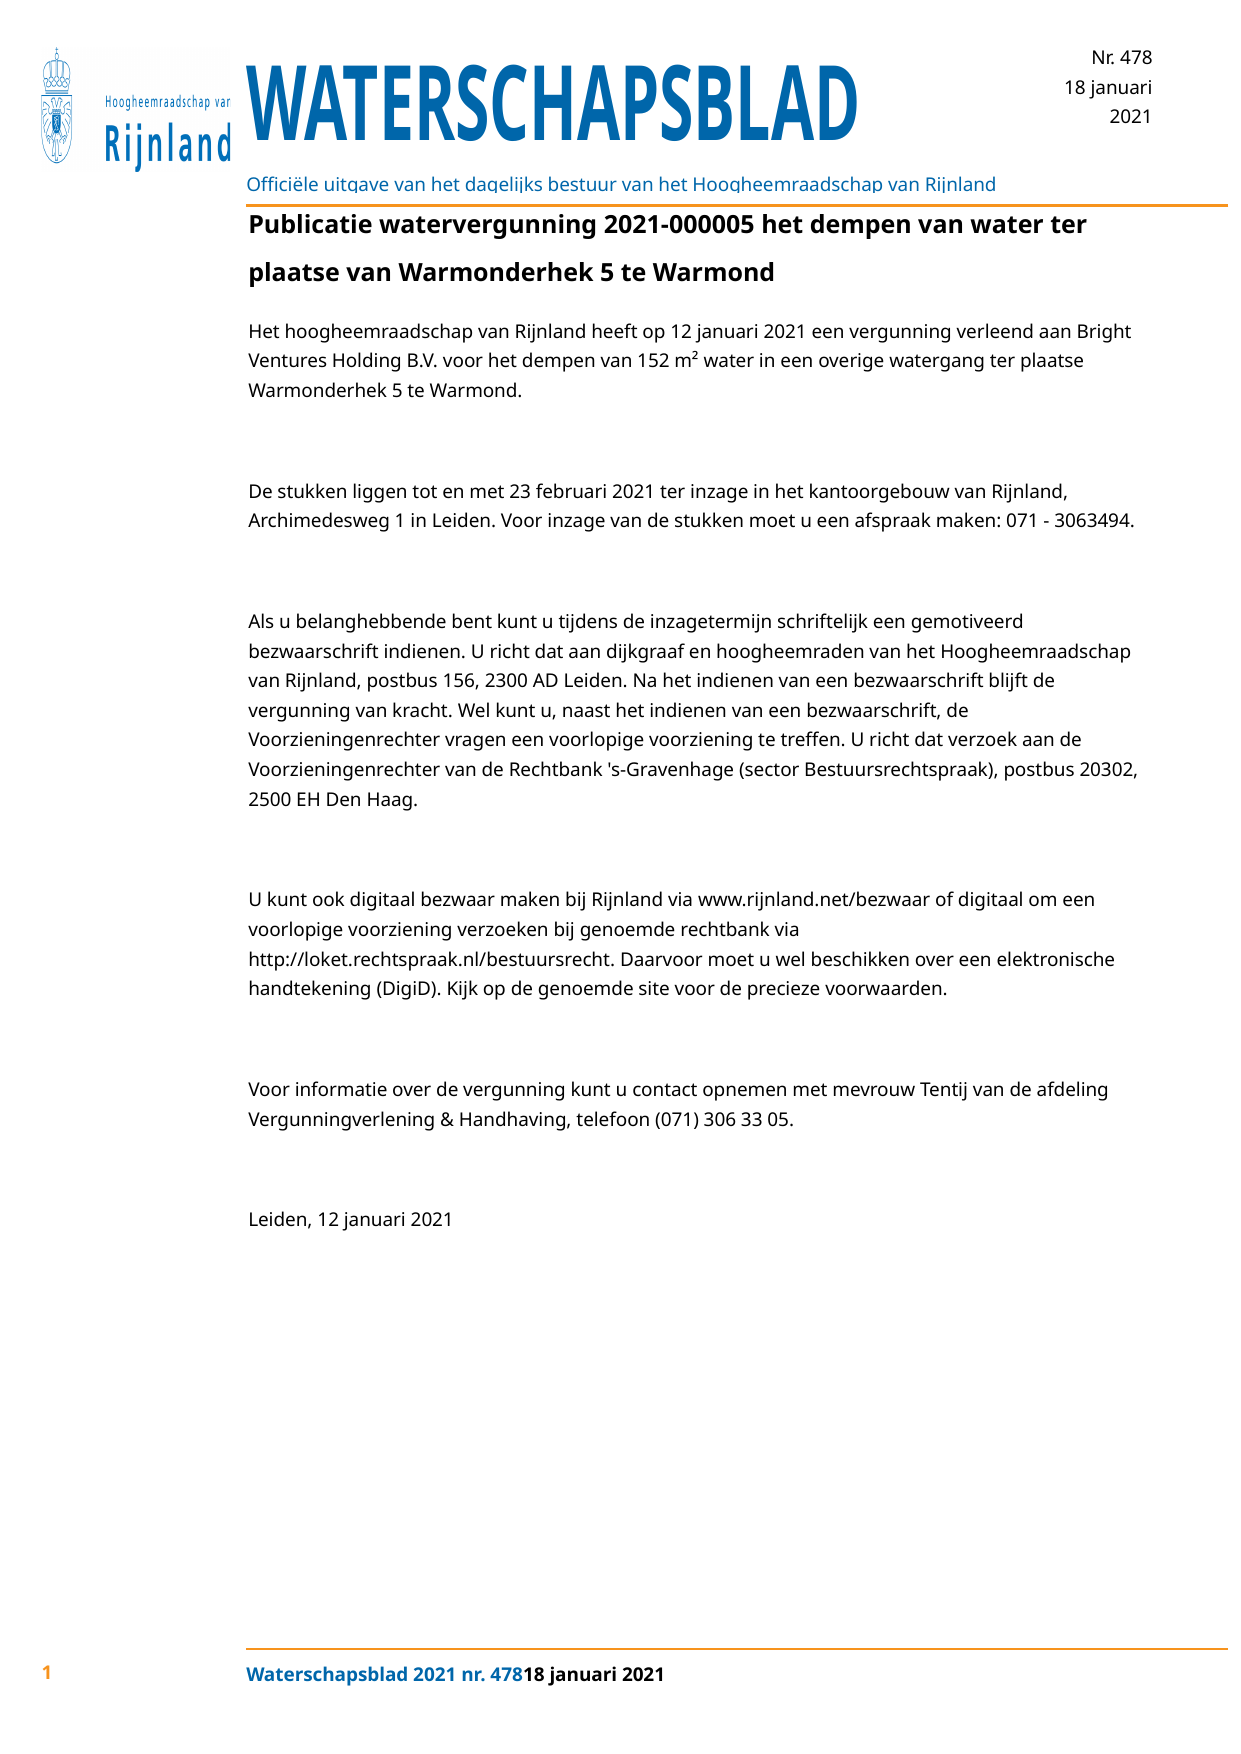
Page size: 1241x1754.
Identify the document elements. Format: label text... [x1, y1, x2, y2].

text Leiden, 12 januari 2021 [248, 1207, 1152, 1232]
text De stukken liggen tot en met 23 februari 2021 ter inzage in het kantoorgebouw van Rijnland, Archimedesweg 1 in Leiden. Voor inzage van de stukken moet u een afspraak maken: 071 - 3063494. [248, 478, 1152, 533]
text Voor informatie over de vergunning kunt u contact opnemen met mevrouw Tentij van de afdeling Vergunningverlening & Handhaving, telefoon (071) 306 33 05. [248, 1076, 1152, 1132]
text Publicatie watervergunning 2021-000005 het dempen van water ter plaatse van Warmonderhek 5 te Warmond [248, 207, 1152, 288]
text Het hoogheemraadschap van Rijnland heeft op 12 januari 2021 een vergunning verleend aan Bright Ventures Holding B.V. voor het dempen van 152 m² water in een overige watergang ter plaatse Warmonderhek 5 te Warmond. [248, 318, 1152, 403]
text Als u belanghebbende bent kunt u tijdens de inzagetermijn schriftelijk een gemotiveerd bezwaarschrift indienen. U richt dat aan dijkgraaf en hoogheemraden van het Hoogheemraadschap van Rijnland, postbus 156, 2300 AD Leiden. Na het indienen van een bezwaarschrift blijft de vergunning van kracht. Wel kunt u, naast het indienen van een bezwaarschrift, de Voorzieningenrechter vragen een voorlopige voorziening te treffen. U richt dat verzoek aan de Voorzieningenrechter van de Rechtbank 's-Gravenhage (sector Bestuursrechtspraak), postbus 20302, 2500 EH Den Haag. [248, 608, 1152, 812]
text U kunt ook digitaal bezwaar maken bij Rijnland via www.rijnland.net/bezwaar of digitaal om een voorlopige voorziening verzoeken bij genoemde rechtbank via http://loket.rechtspraak.nl/bestuursrecht. Daarvoor moet u wel beschikken over een elektronische handtekening (DigiD). Kijk op de genoemde site voor de precieze voorwaarden. [248, 887, 1152, 1001]
picture [41, 47, 231, 172]
